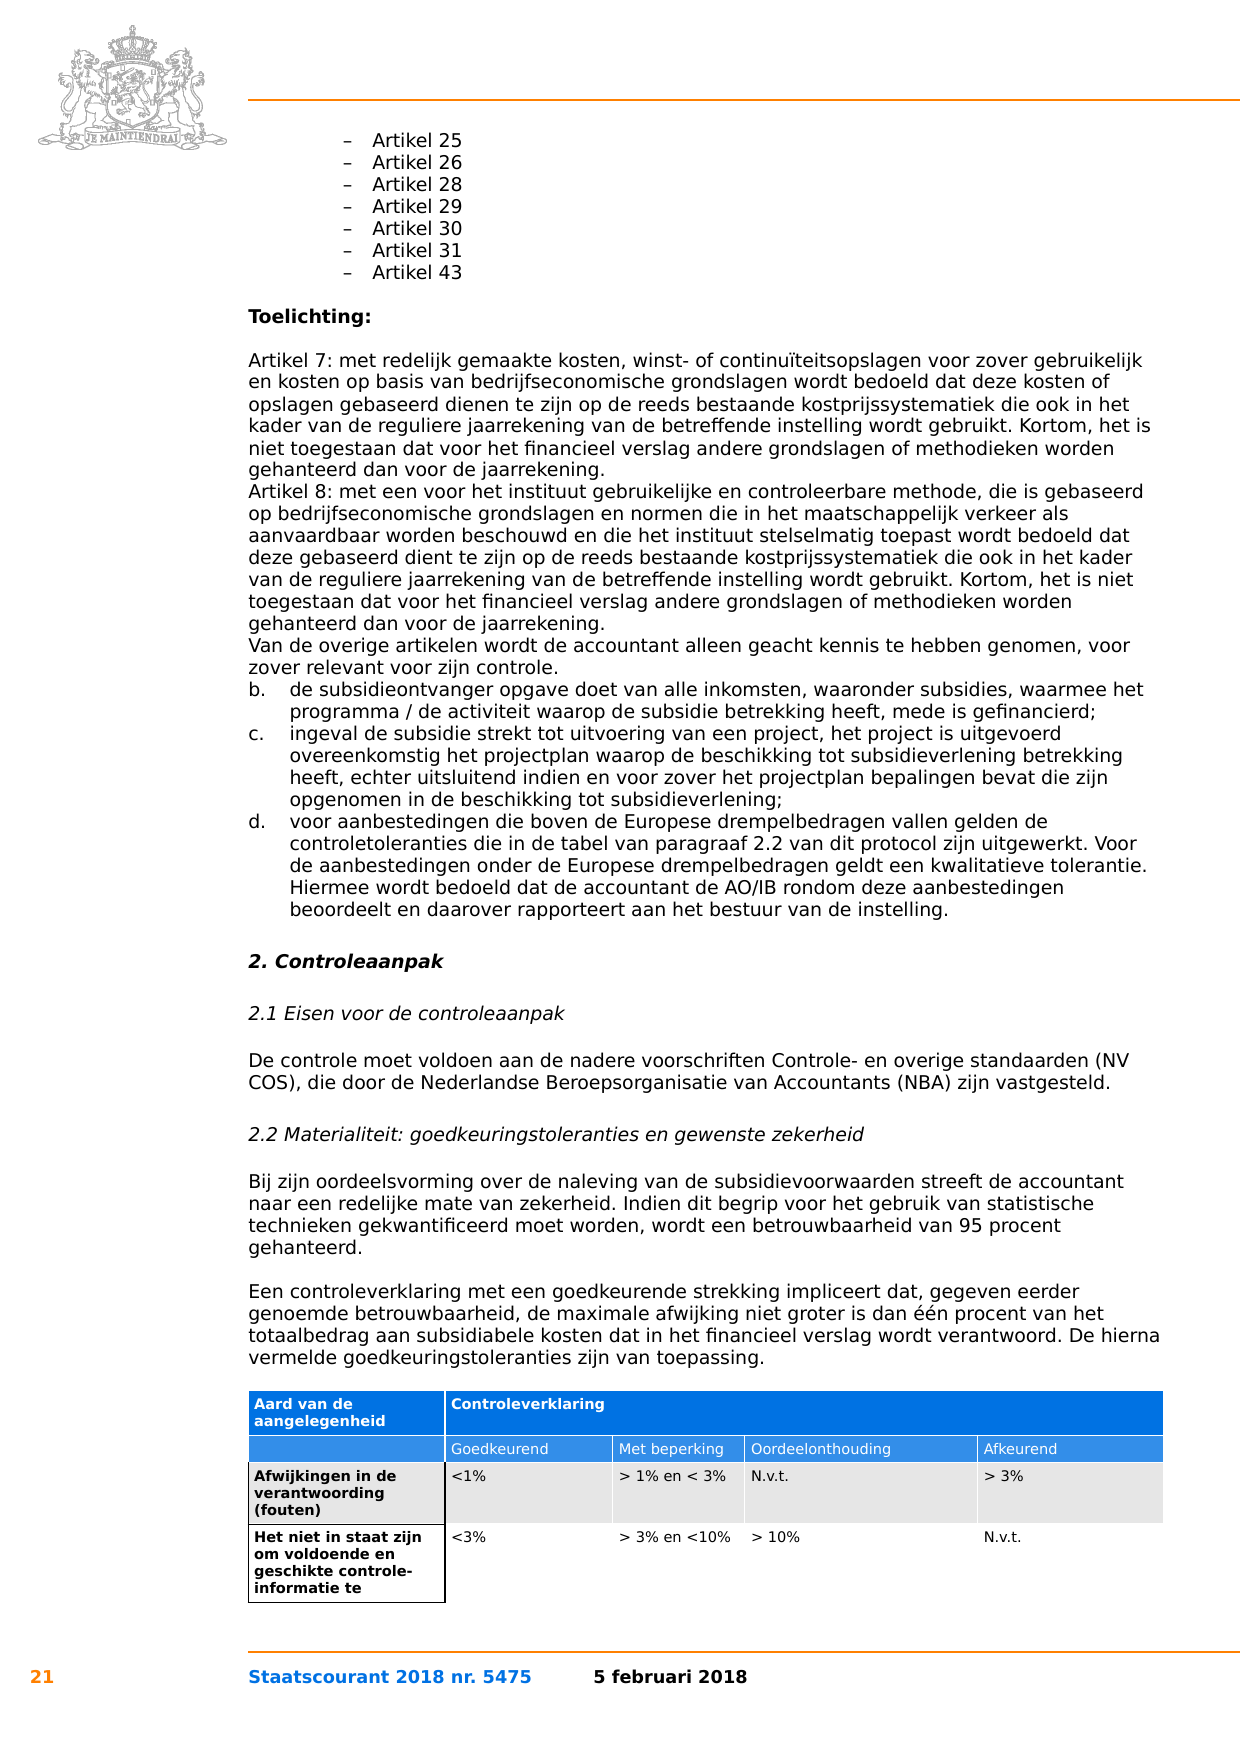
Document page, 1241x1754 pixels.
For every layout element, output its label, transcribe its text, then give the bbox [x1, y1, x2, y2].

table_cell Het niet in staat zijn om voldoende en geschikte controle-informatie te [249, 1525, 444, 1602]
text De controle moet voldoen aan de nadere voorschriften Controle- en overige standaarden (NV COS), die door de Nederlandse Beroepsorganisatie van Accountants (NBA) zijn vastgesteld. [248, 1050, 1163, 1094]
text c. ingeval de subsidie strekt tot uitvoering van een project, het project is uitgevoerd overeenkomstig het projectplan waarop de beschikking tot subsidieverlening betrekking heeft, echter uitsluitend indien en voor zover het projectplan bepalingen bevat die zijn opgenomen in de beschikking tot subsidieverlening; [248, 723, 1163, 811]
table_cell Met beperking [613, 1436, 744, 1462]
text – Artikel 28 [343, 174, 1163, 196]
text – Artikel 26 [343, 152, 1163, 174]
table_cell <1% [446, 1463, 612, 1523]
subtitle 2.2 Materialiteit: goedkeuringstoleranties en gewenste zekerheid [248, 1124, 1163, 1146]
table_cell Afwijkingen in de verantwoording (fouten) [249, 1463, 444, 1523]
table_cell Afkeurend [978, 1436, 1163, 1462]
table_cell Goedkeurend [446, 1436, 612, 1462]
text – Artikel 30 [343, 218, 1163, 240]
picture [38, 25, 227, 150]
text Een controleverklaring met een goedkeurende strekking impliceert dat, gegeven eerder genoemde betrouwbaarheid, de maximale afwijking niet groter is dan één procent van het totaalbedrag aan subsidiabele kosten dat in het financieel verslag wordt verantwoord. De hierna vermelde goedkeuringstoleranties zijn van toepassing. [248, 1281, 1163, 1368]
text Artikel 8: met een voor het instituut gebruikelijke en controleerbare methode, die is gebaseerd op bedrijfseconomische grondslagen en normen die in het maatschappelijk verkeer als aanvaardbaar worden beschouwd en die het instituut stelselmatig toepast wordt bedoeld dat deze gebaseerd dient te zijn op de reeds bestaande kostprijssystematiek die ook in het kader van de reguliere jaarrekening van de betreffende instelling wordt gebruikt. Kortom, het is niet toegestaan dat voor het financieel verslag andere grondslagen of methodieken worden gehanteerd dan voor de jaarrekening. [248, 481, 1163, 635]
table_header Controleverklaring [446, 1391, 1163, 1435]
table_cell N.v.t. [978, 1525, 1163, 1602]
text b. de subsidieontvanger opgave doet van alle inkomsten, waaronder subsidies, waarmee het programma / de activiteit waarop de subsidie betrekking heeft, mede is gefinancierd; [248, 679, 1163, 723]
table_cell > 1% en < 3% [613, 1463, 744, 1523]
subtitle 2.1 Eisen voor de controleaanpak [248, 1003, 1163, 1025]
table_cell N.v.t. [745, 1463, 977, 1523]
text d. voor aanbestedingen die boven de Europese drempelbedragen vallen gelden de controletoleranties die in de tabel van paragraaf 2.2 van dit protocol zijn uitgewerkt. Voor de aanbestedingen onder de Europese drempelbedragen geldt een kwalitatieve tolerantie. Hiermee wordt bedoeld dat de accountant de AO/IB rondom deze aanbestedingen beoordeelt en daarover rapporteert aan het bestuur van de instelling. [248, 811, 1163, 921]
subtitle 2. Controleaanpak [248, 951, 1163, 973]
subtitle Toelichting: [248, 306, 1163, 328]
text Bij zijn oordeelsvorming over de naleving van de subsidievoorwaarden streeft de accountant naar een redelijke mate van zekerheid. Indien dit begrip voor het gebruik van statistische technieken gekwantificeerd moet worden, wordt een betrouwbaarheid van 95 procent gehanteerd. [248, 1171, 1163, 1259]
text Artikel 7: met redelijk gemaakte kosten, winst- of continuïteitsopslagen voor zover gebruikelijk en kosten op basis van bedrijfseconomische grondslagen wordt bedoeld dat deze kosten of opslagen gebaseerd dienen te zijn op de reeds bestaande kostprijssystematiek die ook in het kader van de reguliere jaarrekening van de betreffende instelling wordt gebruikt. Kortom, het is niet toegestaan dat voor het financieel verslag andere grondslagen of methodieken worden gehanteerd dan voor de jaarrekening. [248, 349, 1163, 481]
table_cell > 3% [978, 1463, 1163, 1523]
text – Artikel 31 [343, 240, 1163, 262]
table_header Aard van de aangelegenheid [249, 1391, 444, 1435]
table_cell Oordeelonthouding [745, 1436, 977, 1462]
table_cell <3% [446, 1525, 612, 1602]
text – Artikel 43 [343, 262, 1163, 284]
text – Artikel 29 [343, 196, 1163, 218]
table_cell > 10% [745, 1525, 977, 1602]
text – Artikel 25 [343, 130, 1163, 152]
table_cell [249, 1436, 444, 1462]
table_cell > 3% en <10% [613, 1525, 744, 1602]
text Van de overige artikelen wordt de accountant alleen geacht kennis te hebben genomen, voor zover relevant voor zijn controle. [248, 635, 1163, 679]
